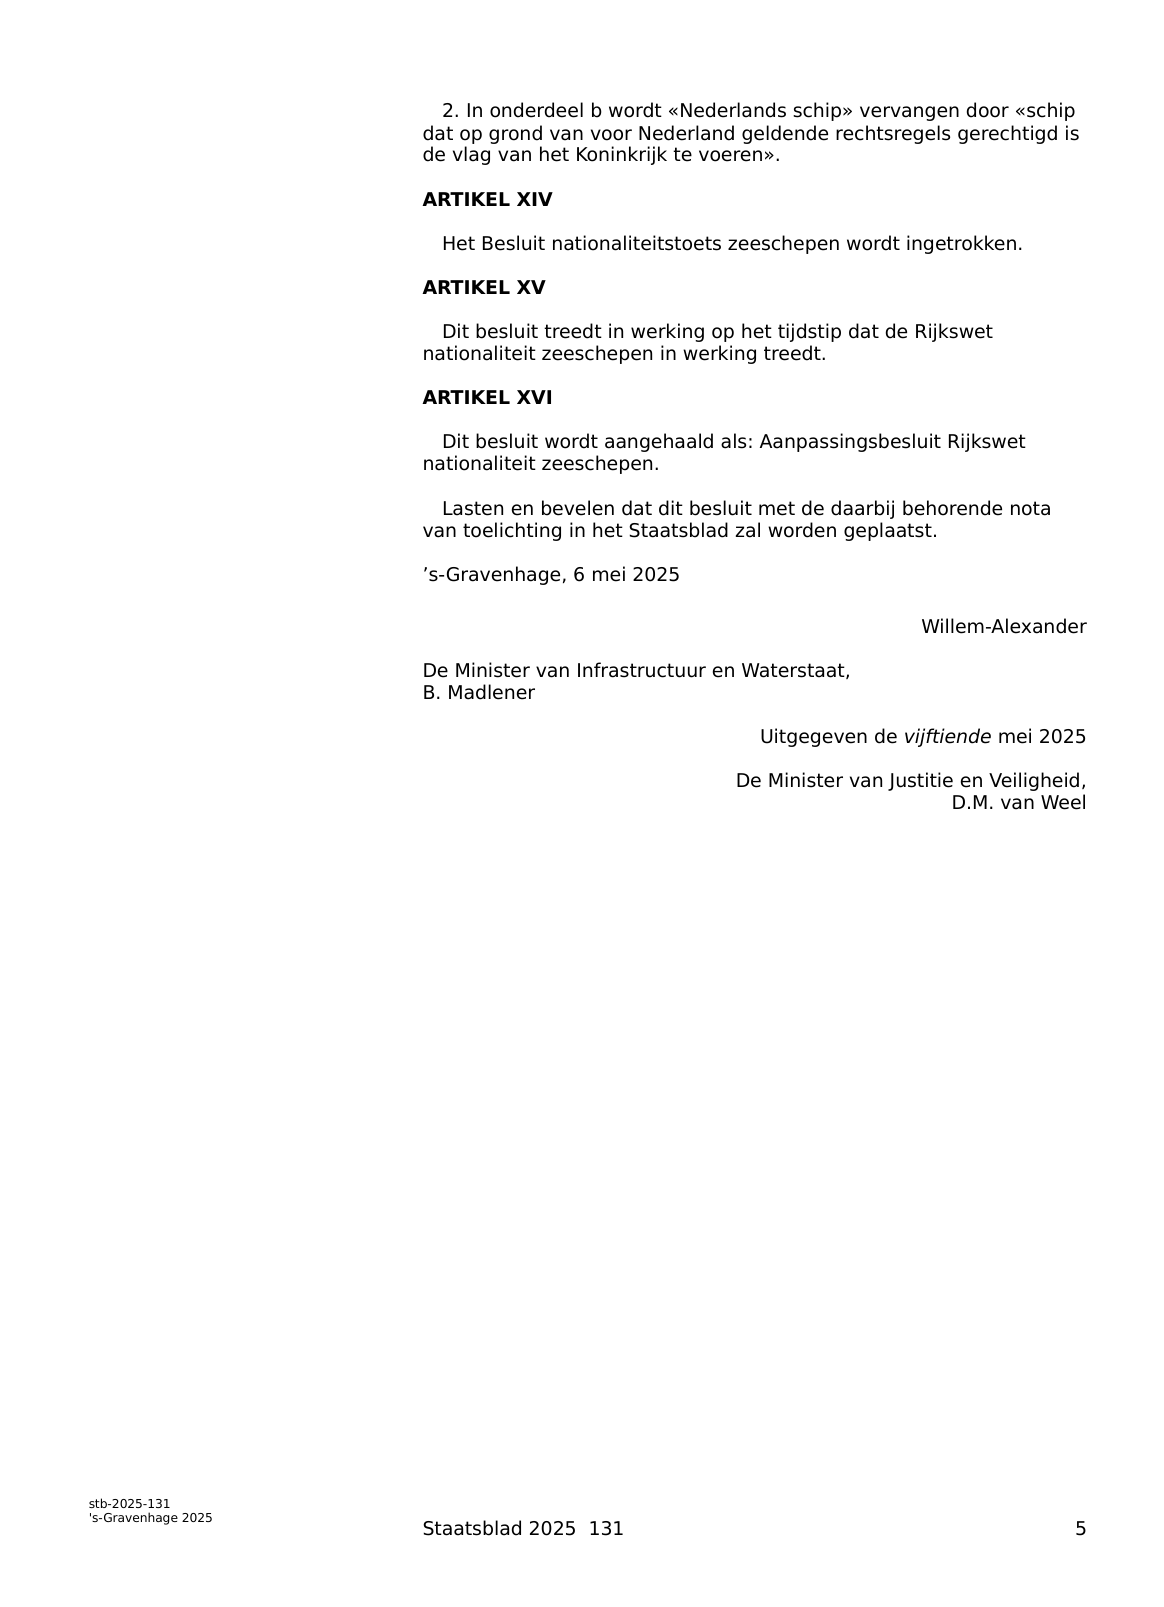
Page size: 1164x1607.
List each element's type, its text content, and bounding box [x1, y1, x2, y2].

subtitle ARTIKEL XV [422, 277, 1087, 299]
text 's-Gravenhage 2025 [88, 1511, 323, 1525]
text Uitgegeven de vijftiende mei 2025 [422, 726, 1087, 748]
subtitle ARTIKEL XVI [422, 387, 1087, 409]
text Willem-Alexander [422, 616, 1087, 638]
text Dit besluit wordt aangehaald als: Aanpassingsbesluit Rijkswet nationaliteit zeeschepen. [422, 431, 1087, 475]
subtitle ARTIKEL XIV [422, 188, 1087, 211]
text 2. In onderdeel b wordt «Nederlands schip» vervangen door «schip dat op grond van voor Nederland geldende rechtsregels gerechtigd is de vlag van het Koninkrijk te voeren». [422, 100, 1087, 166]
text Lasten en bevelen dat dit besluit met de daarbij behorende nota van toelichting in het Staatsblad zal worden geplaatst. [422, 497, 1087, 541]
text Het Besluit nationaliteitstoets zeeschepen wordt ingetrokken. [422, 233, 1087, 255]
text stb-2025-131 [88, 1497, 323, 1511]
text De Minister van Justitie en Veiligheid, D.M. van Weel [422, 770, 1087, 814]
text De Minister van Infrastructuur en Waterstaat, B. Madlener [422, 660, 1087, 704]
text Dit besluit treedt in werking op het tijdstip dat de Rijkswet nationaliteit zeeschepen in werking treedt. [422, 321, 1087, 365]
text ’s-Gravenhage, 6 mei 2025 [422, 564, 1087, 586]
